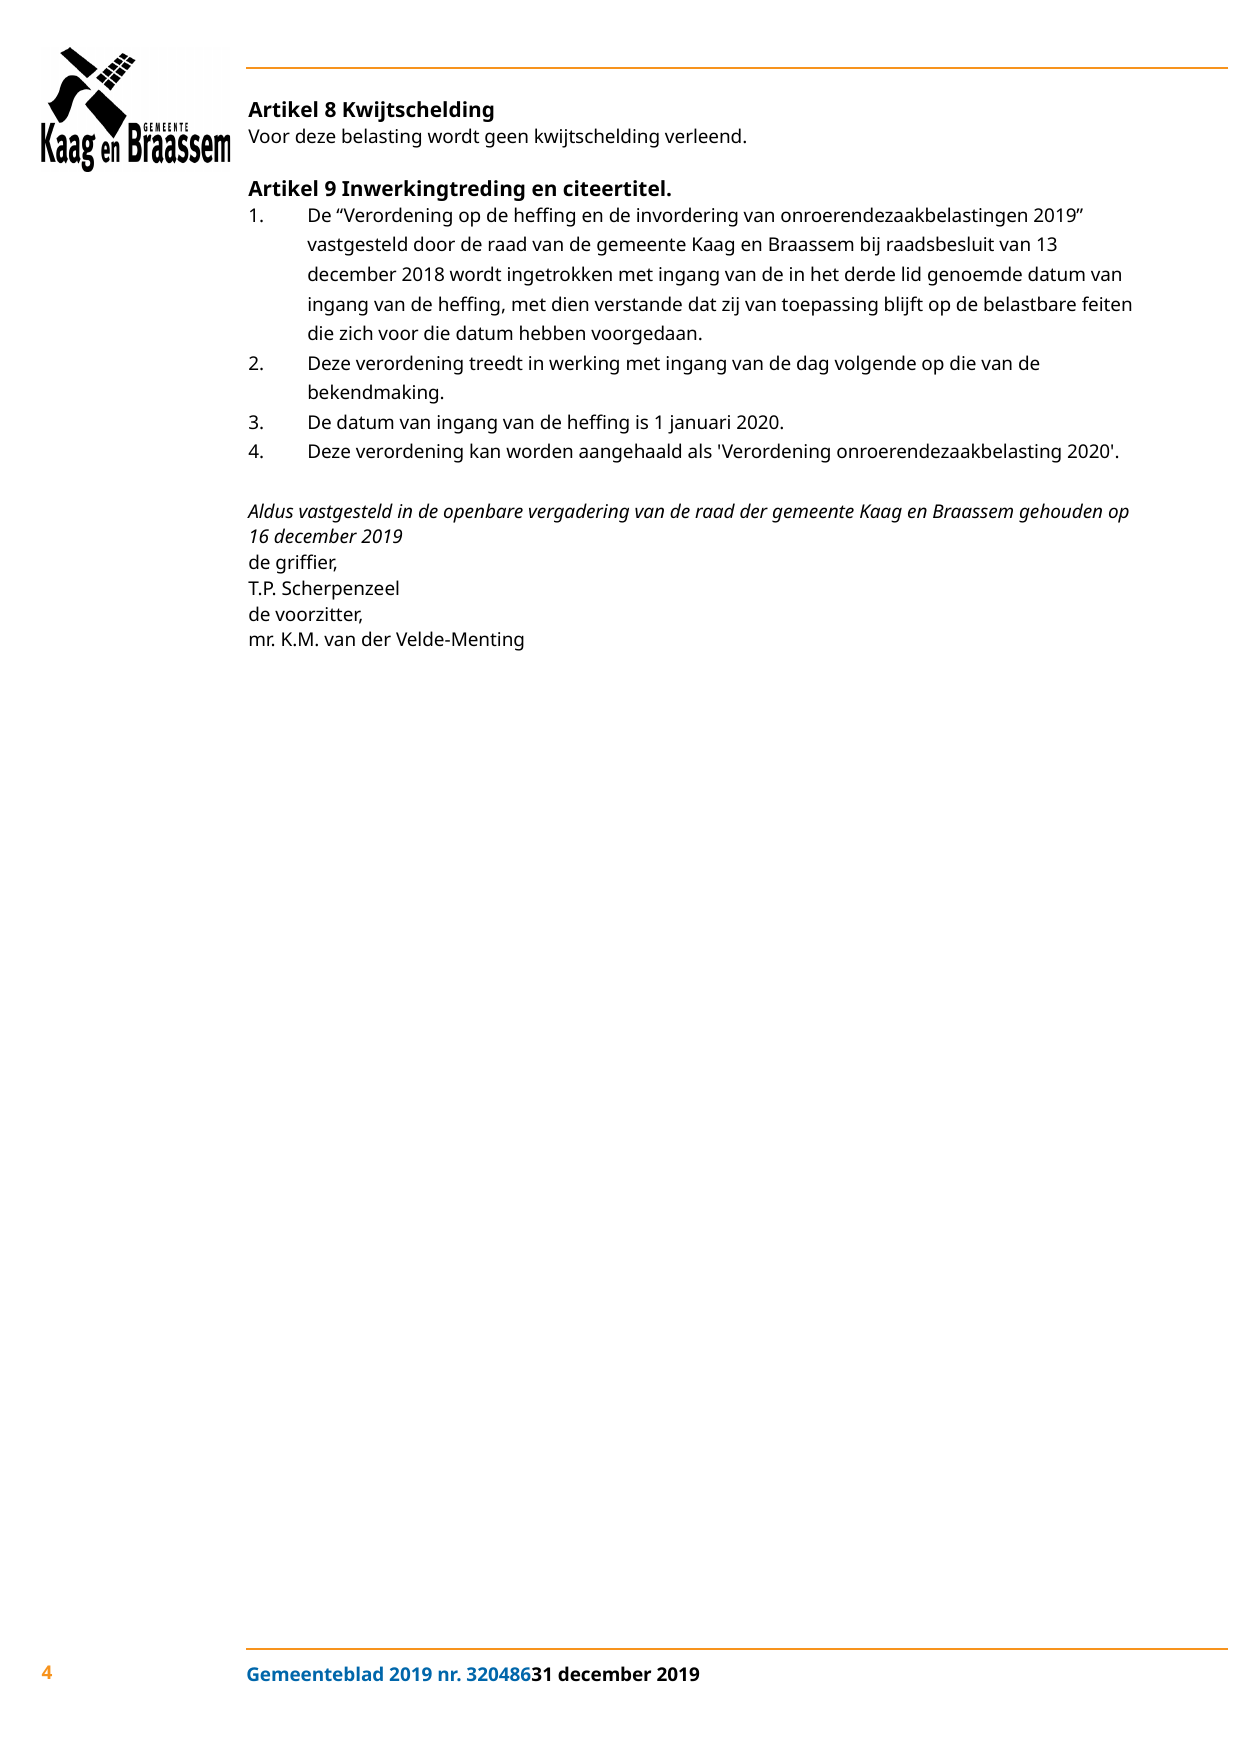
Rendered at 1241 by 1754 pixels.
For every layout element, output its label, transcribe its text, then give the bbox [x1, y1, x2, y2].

text de voorzitter, [248, 601, 1152, 627]
text Aldus vastgesteld in de openbare vergadering van de raad der gemeente Kaag en Braassem gehouden op 16 december 2019 [248, 498, 1152, 549]
text Artikel 9 Inwerkingtreding en citeertitel. [248, 174, 1152, 202]
text mr. K.M. van der Velde-Menting [248, 627, 1152, 652]
text de griffier, [248, 549, 1152, 575]
list De “Verordening op de heffing en de invordering van onroerendezaakbelastingen 2019” vastgesteld door de raad van de gemeente Kaag en Braassem bij raadsbesluit van 13 december 2018 wordt ingetrokken met ingang van de in het derde lid genoemde datum van ingang van de heffing, met dien verstande dat zij van toepassing blijft op de belastbare feiten die zich voor die datum hebben voorgedaan. [248, 202, 1152, 346]
text Voor deze belasting wordt geen kwijtschelding verleend. [248, 123, 1152, 149]
text Artikel 8 Kwijtschelding [248, 95, 1152, 123]
text T.P. Scherpenzeel [248, 575, 1152, 601]
list De datum van ingang van de heffing is 1 januari 2020. [248, 409, 1152, 435]
picture [41, 47, 231, 172]
list Deze verordening treedt in werking met ingang van de dag volgende op die van de bekendmaking. [248, 350, 1152, 405]
list Deze verordening kan worden aangehaald als 'Verordening onroerendezaakbelasting 2020'. [248, 439, 1152, 464]
